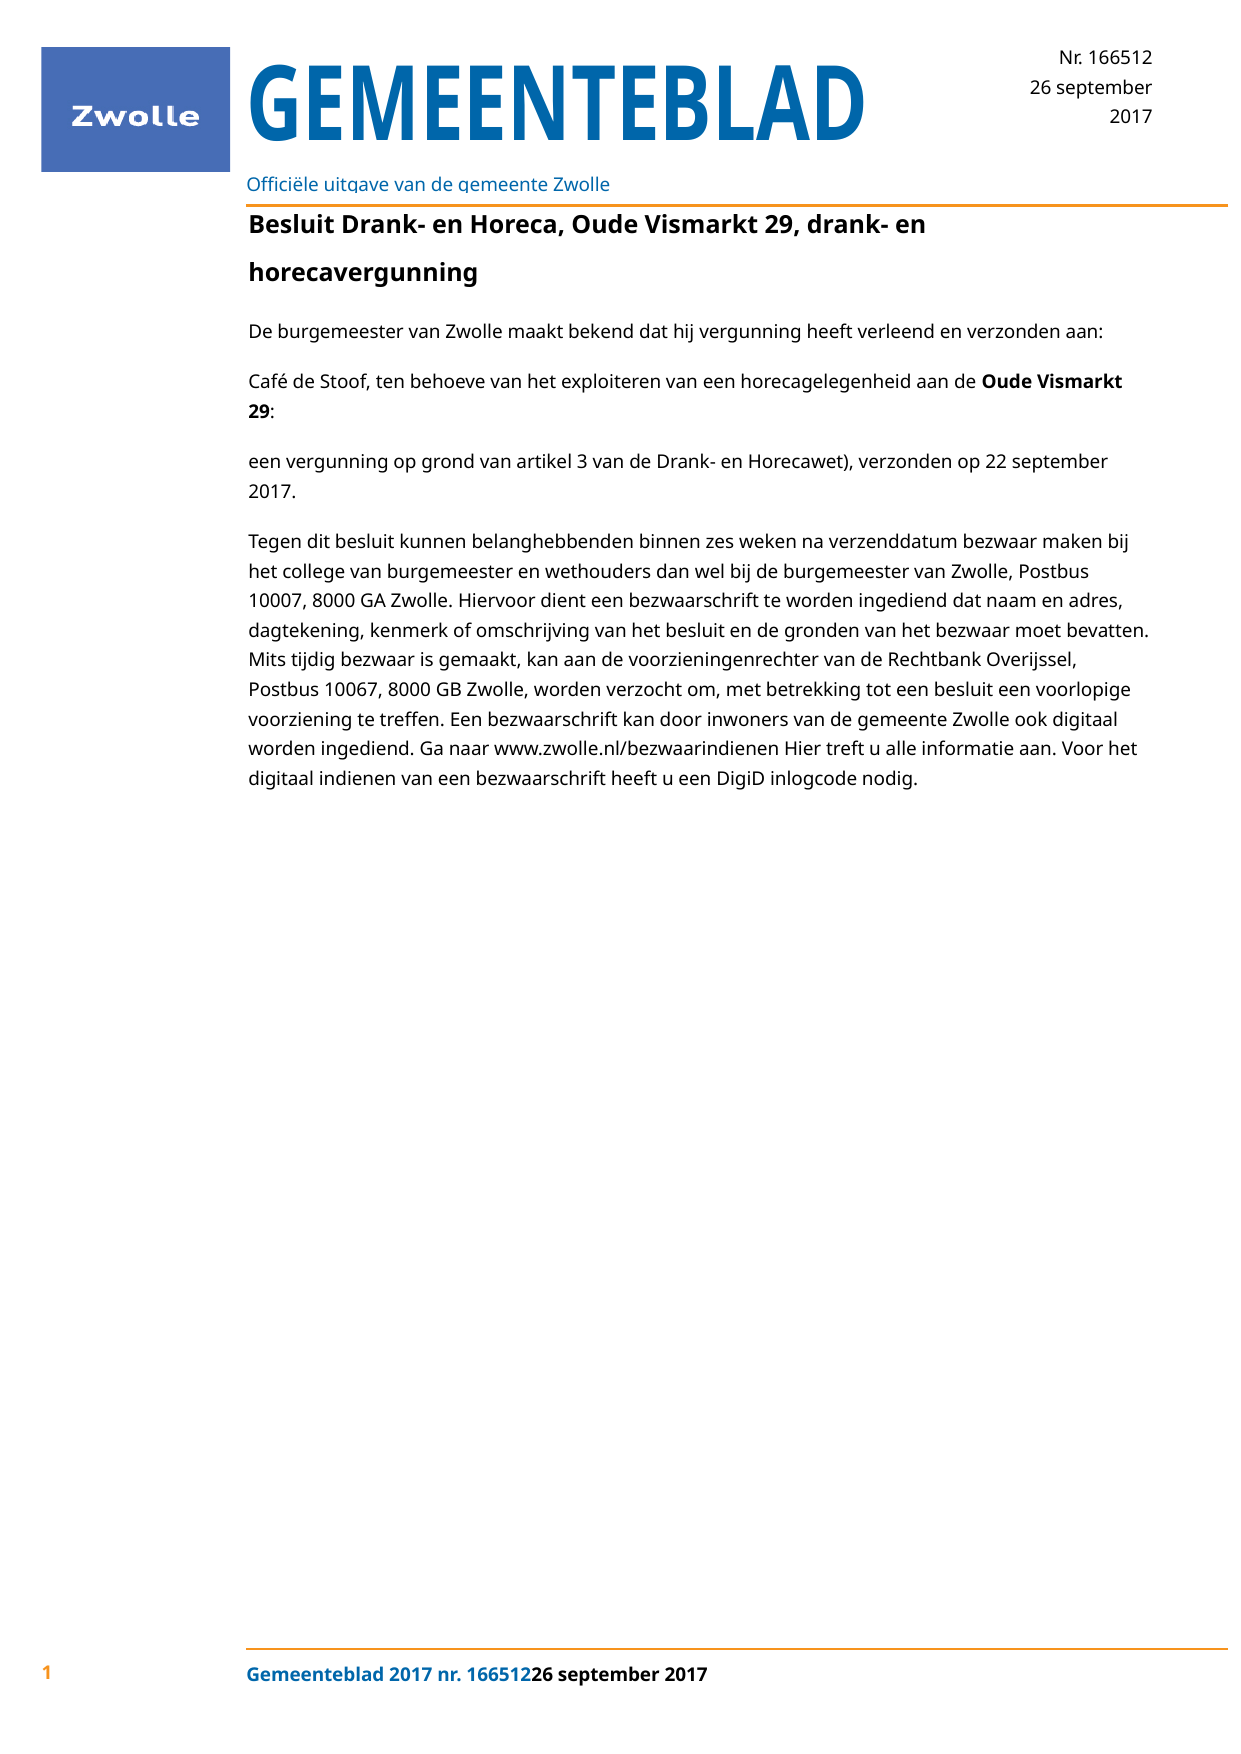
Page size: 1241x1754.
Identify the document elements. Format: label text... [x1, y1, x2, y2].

text De burgemeester van Zwolle maakt bekend dat hij vergunning heeft verleend en verzonden aan: [248, 318, 1152, 344]
text een vergunning op grond van artikel 3 van de Drank- en Horecawet), verzonden op 22 september 2017. [248, 448, 1152, 504]
text Tegen dit besluit kunnen belanghebbenden binnen zes weken na verzenddatum bezwaar maken bij het college van burgemeester en wethouders dan wel bij de burgemeester van Zwolle, Postbus 10007, 8000 GA Zwolle. Hiervoor dient een bezwaarschrift te worden ingediend dat naam en adres, dagtekening, kenmerk of omschrijving van het besluit en de gronden van het bezwaar moet bevatten. Mits tijdig bezwaar is gemaakt, kan aan de voorzieningenrechter van de Rechtbank Overijssel, Postbus 10067, 8000 GB Zwolle, worden verzocht om, met betrekking tot een besluit een voorlopige voorziening te treffen. Een bezwaarschrift kan door inwoners van de gemeente Zwolle ook digitaal worden ingediend. Ga naar www.zwolle.nl/bezwaarindienen Hier treft u alle informatie aan. Voor het digitaal indienen van een bezwaarschrift heeft u een DigiD inlogcode nodig. [248, 528, 1152, 791]
picture [41, 47, 231, 172]
text Besluit Drank- en Horeca, Oude Vismarkt 29, drank- en horecavergunning [248, 207, 1152, 288]
text Café de Stoof, ten behoeve van het exploiteren van een horecagelegenheid aan de Oude Vismarkt 29: [248, 368, 1152, 424]
